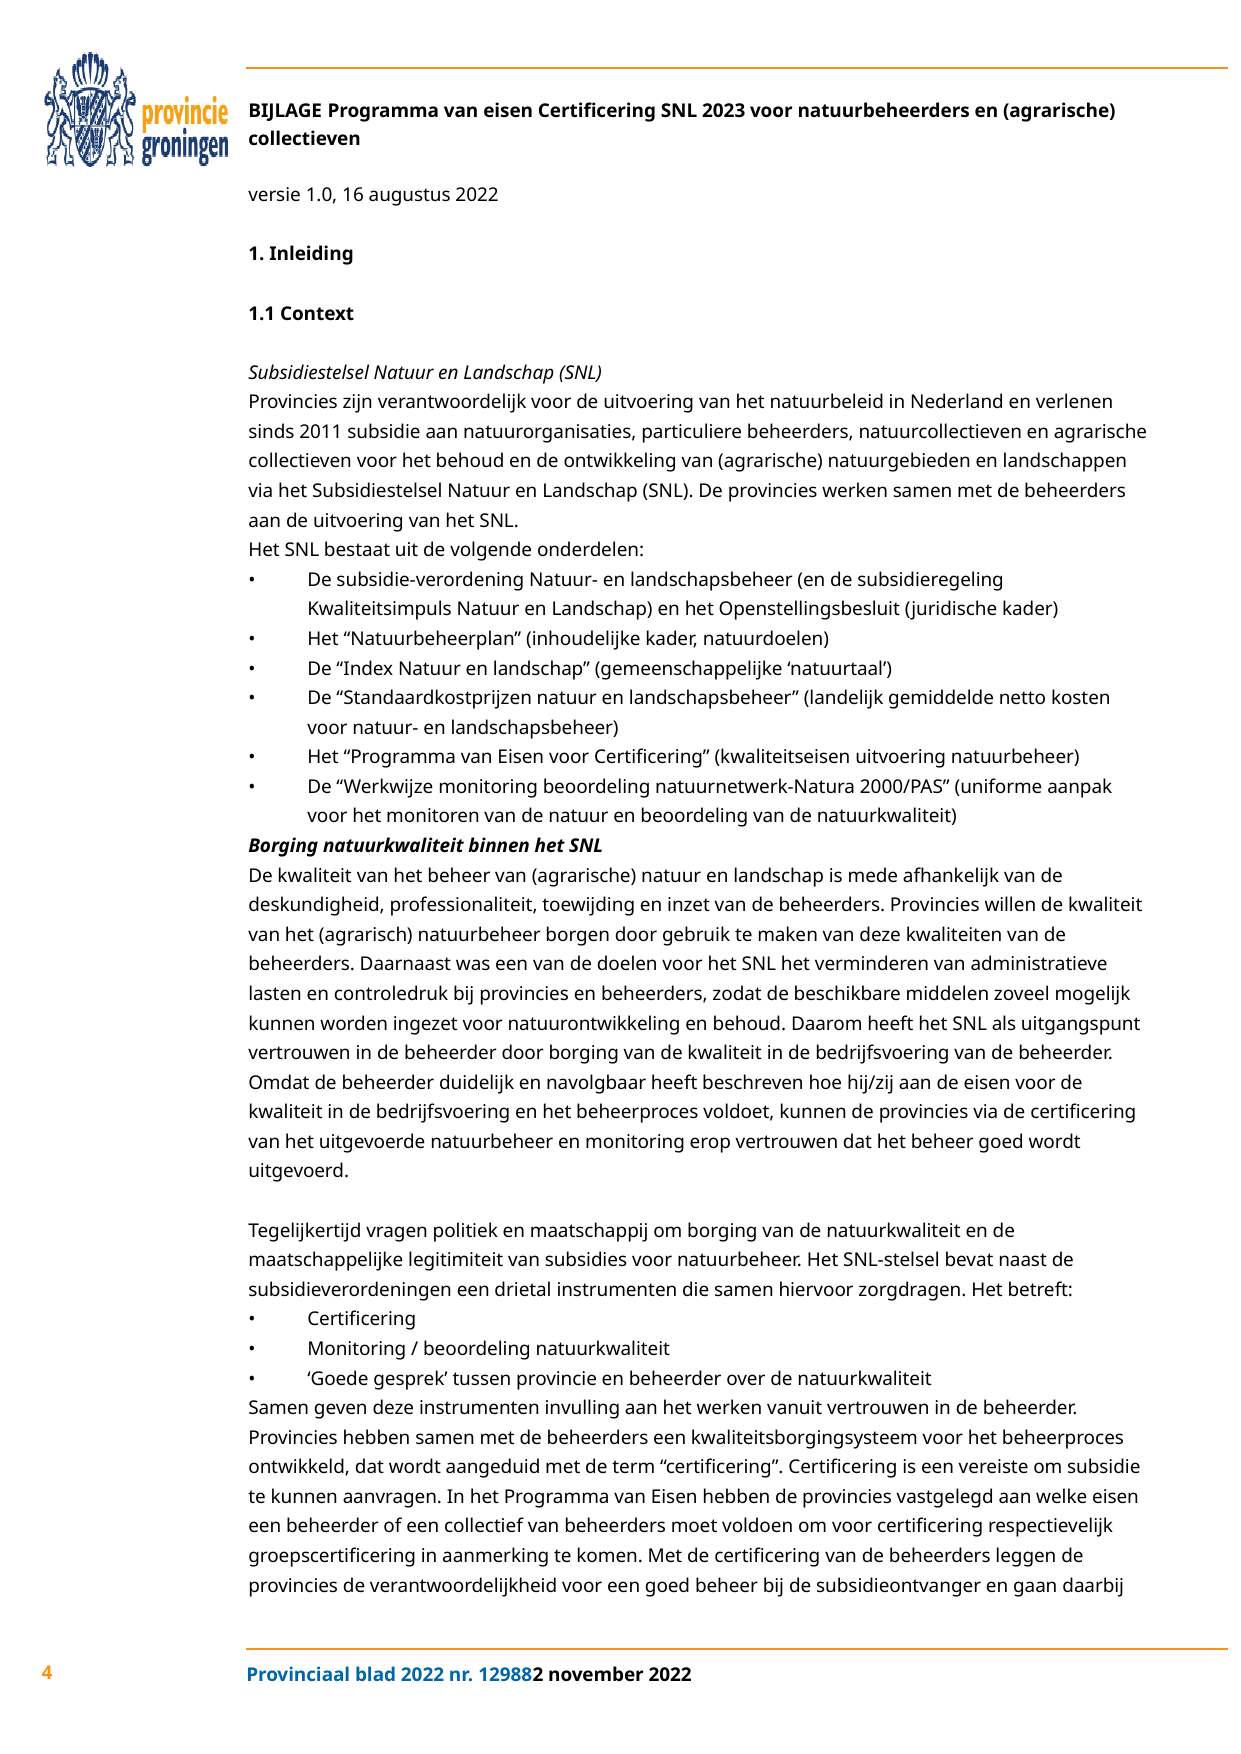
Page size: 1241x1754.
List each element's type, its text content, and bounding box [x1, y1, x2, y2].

text De kwaliteit van het beheer van (agrarische) natuur en landschap is mede afhankelijk van de deskundigheid, professionaliteit, toewijding en inzet van de beheerders. Provincies willen de kwaliteit van het (agrarisch) natuurbeheer borgen door gebruik te maken van deze kwaliteiten van de beheerders. Daarnaast was een van de doelen voor het SNL het verminderen van administratieve lasten en controledruk bij provincies en beheerders, zodat de beschikbare middelen zoveel mogelijk kunnen worden ingezet voor natuurontwikkeling en behoud. Daarom heeft het SNL als uitgangspunt vertrouwen in de beheerder door borging van de kwaliteit in de bedrijfsvoering van de beheerder. Omdat de beheerder duidelijk en navolgbaar heeft beschreven hoe hij/zij aan de eisen voor de kwaliteit in de bedrijfsvoering en het beheerproces voldoet, kunnen de provincies via de certificering van het uitgevoerde natuurbeheer en monitoring erop vertrouwen dat het beheer goed wordt uitgevoerd. [248, 862, 1152, 1183]
text Tegelijkertijd vragen politiek en maatschappij om borging van de natuurkwaliteit en de maatschappelijke legitimiteit van subsidies voor natuurbeheer. Het SNL-stelsel bevat naast de subsidieverordeningen een drietal instrumenten die samen hiervoor zorgdragen. Het betreft: [248, 1217, 1152, 1302]
list Het “Natuurbeheerplan” (inhoudelijke kader, natuurdoelen) [248, 625, 1152, 651]
text Samen geven deze instrumenten invulling aan het werken vanuit vertrouwen in de beheerder. [248, 1394, 1152, 1420]
text 1. Inleiding [248, 241, 1152, 266]
text Provincies zijn verantwoordelijk voor de uitvoering van het natuurbeleid in Nederland en verlenen sinds 2011 subsidie aan natuurorganisaties, particuliere beheerders, natuurcollectieven en agrarische collectieven voor het behoud en de ontwikkeling van (agrarische) natuurgebieden en landschappen via het Subsidiestelsel Natuur en Landschap (SNL). De provincies werken samen met de beheerders aan de uitvoering van het SNL. [248, 388, 1152, 532]
text versie 1.0, 16 augustus 2022 [248, 181, 1152, 207]
list De “Werkwijze monitoring beoordeling natuurnetwerk-Natura 2000/PAS” (uniforme aanpak voor het monitoren van de natuur en beoordeling van de natuurkwaliteit) [248, 773, 1152, 828]
text BIJLAGE Programma van eisen Certificering SNL 2023 voor natuurbeheerders en (agrarische) collectieven [248, 95, 1152, 152]
text Borging natuurkwaliteit binnen het SNL [248, 832, 1152, 858]
text Provincies hebben samen met de beheerders een kwaliteitsborgingsysteem voor het beheerproces ontwikkeld, dat wordt aangeduid met de term “certificering”. Certificering is een vereiste om subsidie te kunnen aanvragen. In het Programma van Eisen hebben de provincies vastgelegd aan welke eisen een beheerder of een collectief van beheerders moet voldoen om voor certificering respectievelijk groepscertificering in aanmerking te komen. Met de certificering van de beheerders leggen de provincies de verantwoordelijkheid voor een goed beheer bij de subsidieontvanger en gaan daarbij [248, 1424, 1152, 1597]
list Certificering [248, 1306, 1152, 1331]
list De “Index Natuur en landschap” (gemeenschappelijke ‘natuurtaal’) [248, 655, 1152, 680]
list De subsidie-verordening Natuur- en landschapsbeheer (en de subsidieregeling Kwaliteitsimpuls Natuur en Landschap) en het Openstellingsbesluit (juridische kader) [248, 566, 1152, 621]
list ‘Goede gesprek’ tussen provincie en beheerder over de natuurkwaliteit [248, 1365, 1152, 1390]
text Het SNL bestaat uit de volgende onderdelen: [248, 536, 1152, 562]
list Het “Programma van Eisen voor Certificering” (kwaliteitseisen uitvoering natuurbeheer) [248, 743, 1152, 769]
text Subsidiestelsel Natuur en Landschap (SNL) [248, 359, 1152, 384]
picture [41, 47, 231, 172]
text 1.1 Context [248, 300, 1152, 325]
list Monitoring / beoordeling natuurkwaliteit [248, 1335, 1152, 1361]
list De “Standaardkostprijzen natuur en landschapsbeheer” (landelijk gemiddelde netto kosten voor natuur- en landschapsbeheer) [248, 684, 1152, 739]
